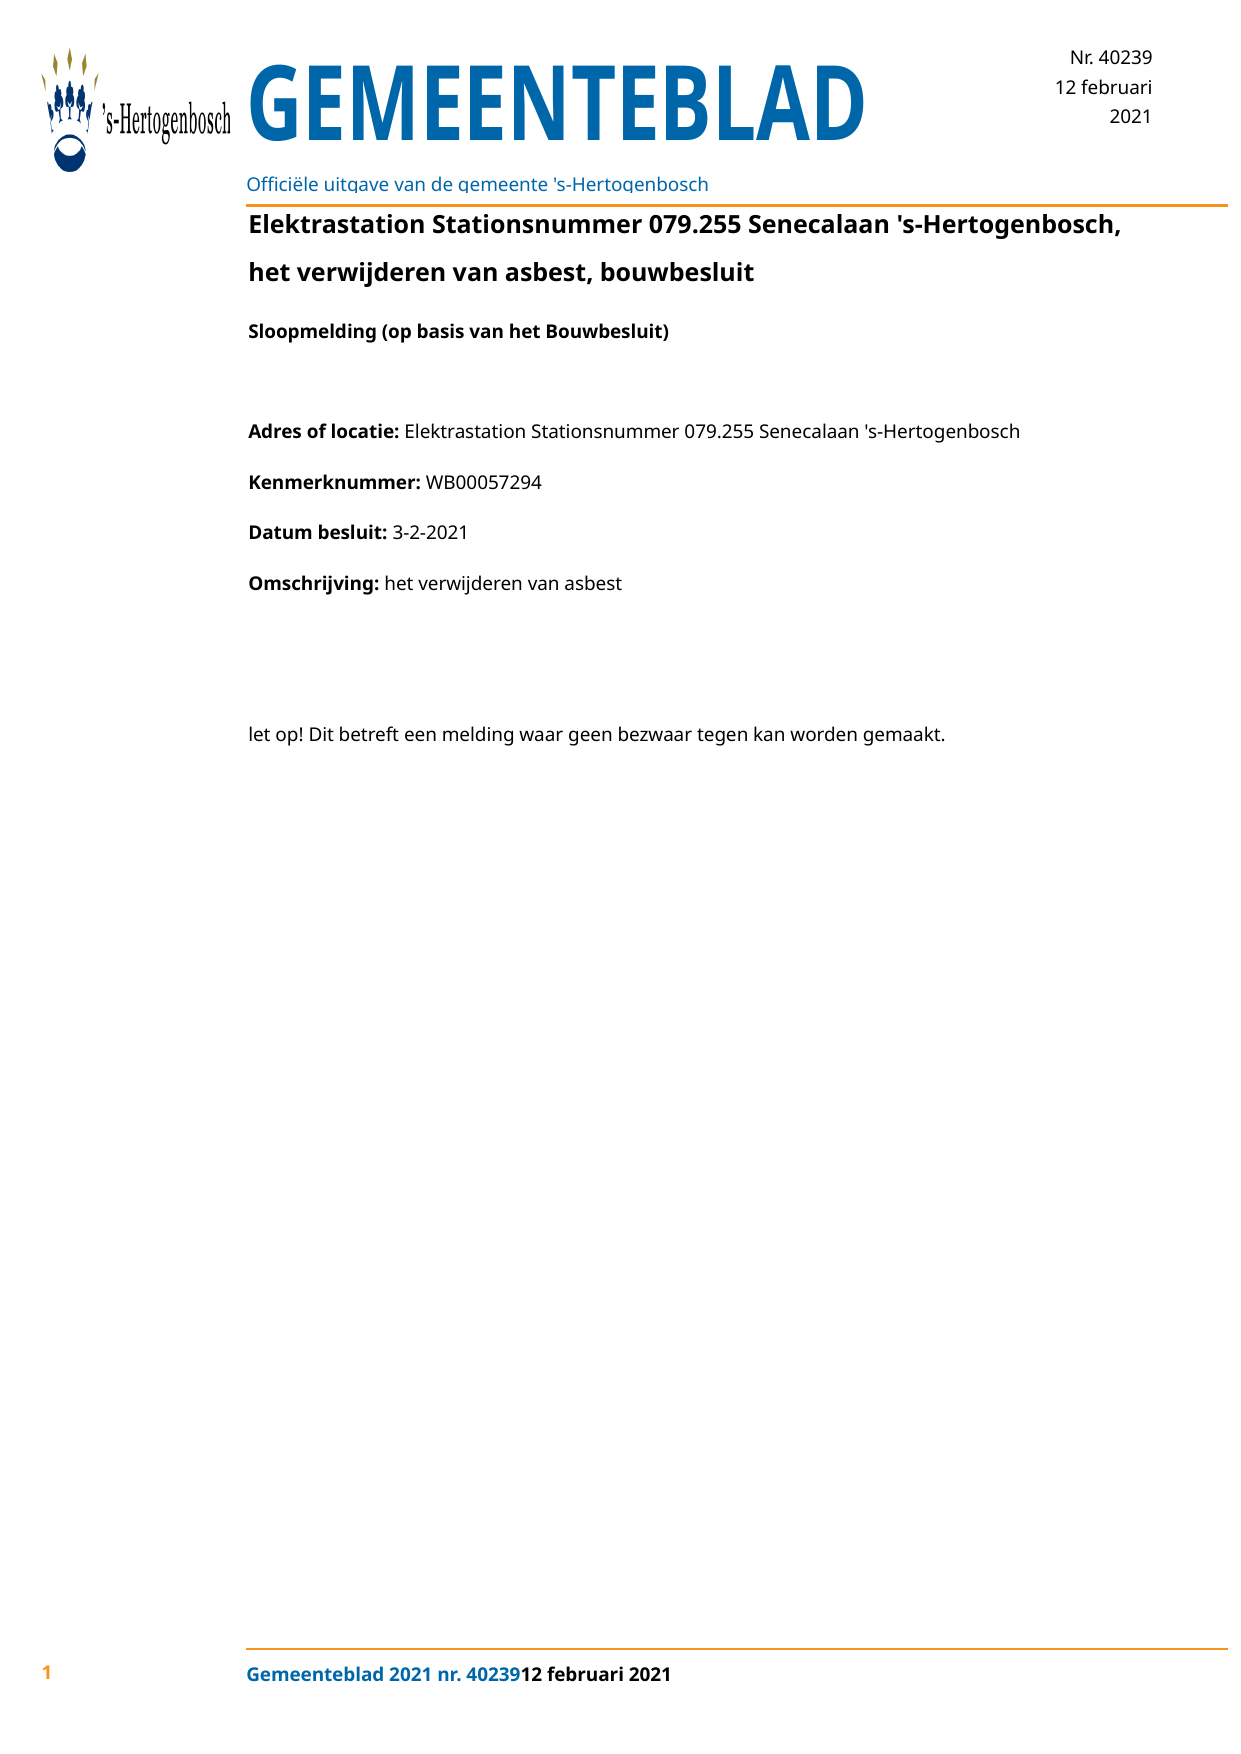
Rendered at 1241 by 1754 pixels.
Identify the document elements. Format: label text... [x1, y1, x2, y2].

text Omschrijving: het verwijderen van asbest [248, 570, 1152, 596]
text Datum besluit: 3-2-2021 [248, 519, 1152, 545]
text Sloopmelding (op basis van het Bouwbesluit) [248, 318, 1152, 344]
text Adres of locatie: Elektrastation Stationsnummer 079.255 Senecalaan 's-Hertogenbosch [248, 419, 1152, 444]
text let op! Dit betreft een melding waar geen bezwaar tegen kan worden gemaakt. [248, 721, 1152, 747]
text Elektrastation Stationsnummer 079.255 Senecalaan 's-Hertogenbosch, het verwijderen van asbest, bouwbesluit [248, 207, 1152, 288]
text Kenmerknummer: WB00057294 [248, 469, 1152, 495]
picture [41, 47, 231, 172]
